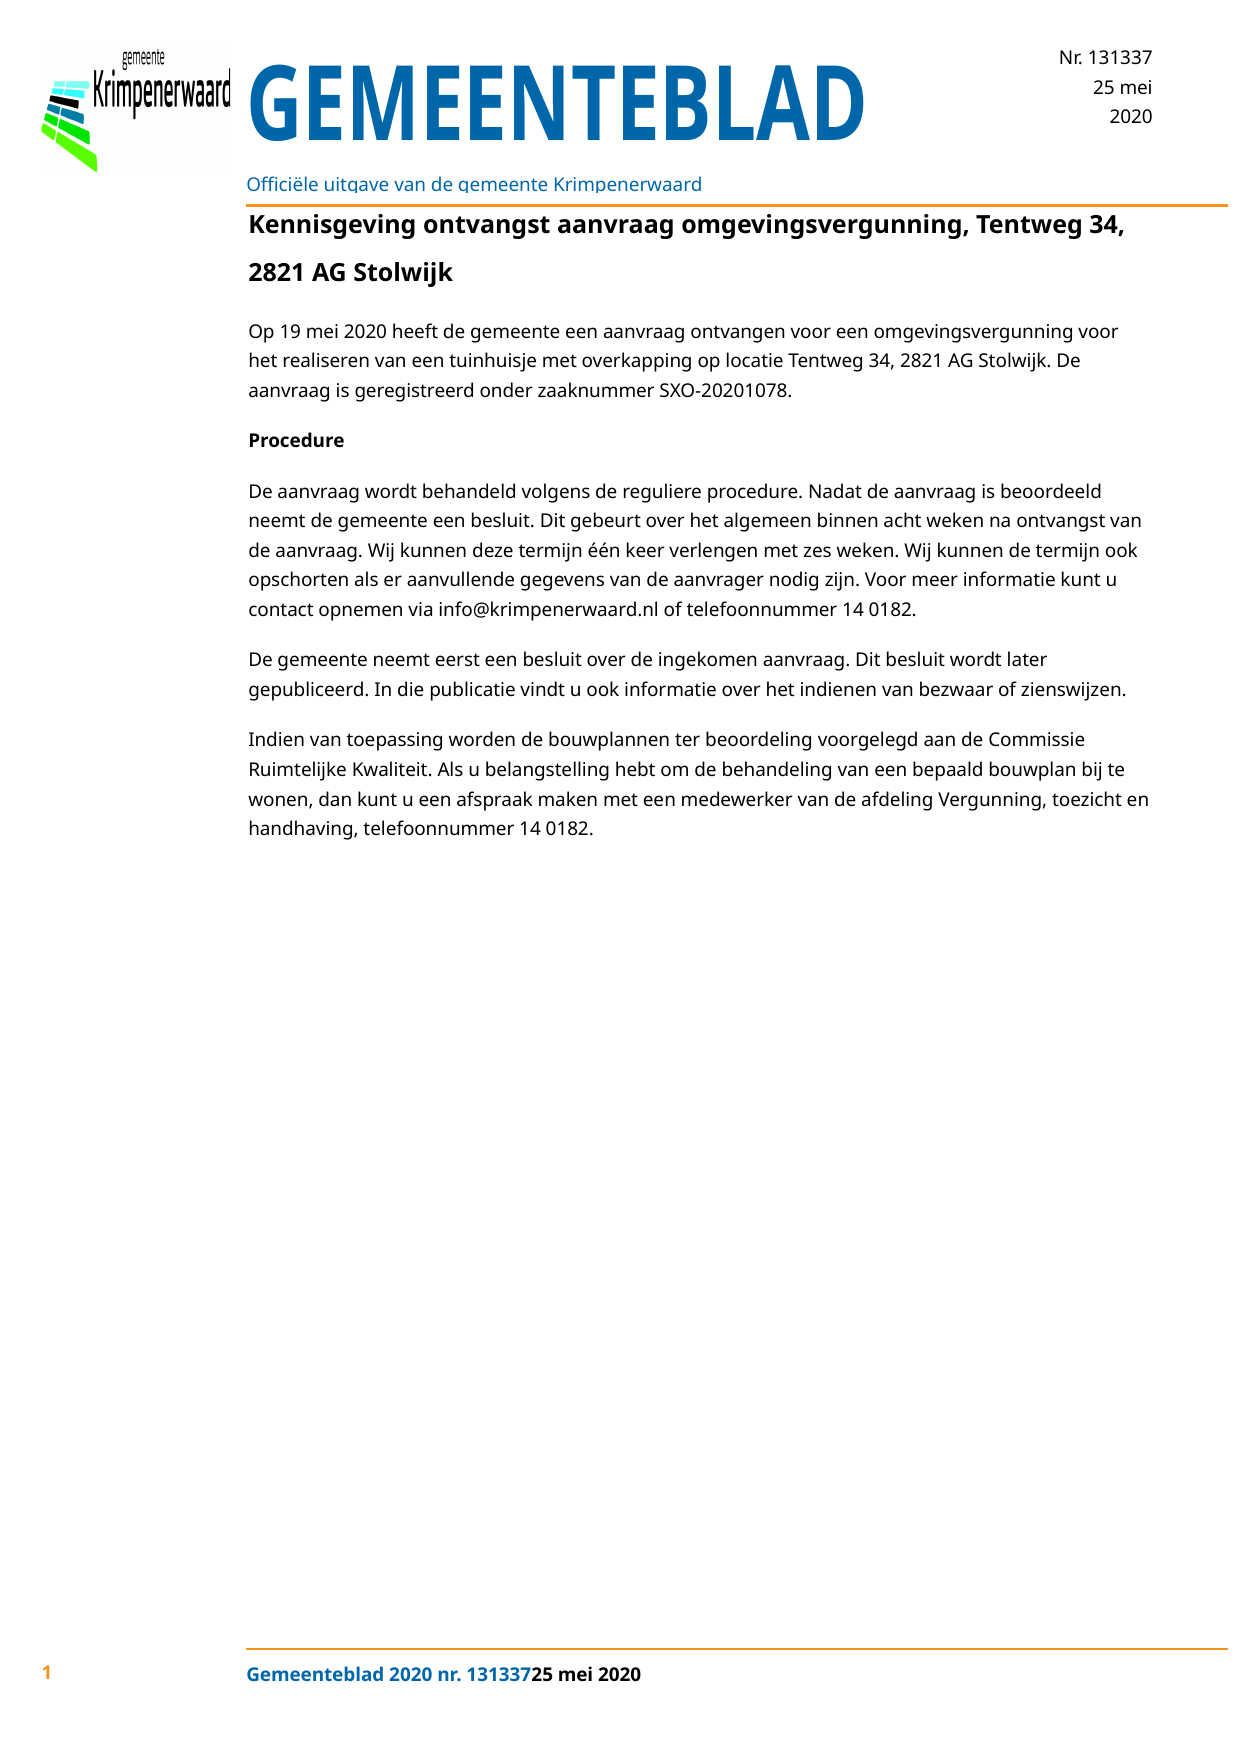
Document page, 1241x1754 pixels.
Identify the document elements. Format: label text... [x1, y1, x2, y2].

picture [41, 47, 231, 172]
text De gemeente neemt eerst een besluit over de ingekomen aanvraag. Dit besluit wordt later gepubliceerd. In die publicatie vindt u ook informatie over het indienen van bezwaar of zienswijzen. [248, 647, 1152, 702]
text Op 19 mei 2020 heeft de gemeente een aanvraag ontvangen voor een omgevingsvergunning voor het realiseren van een tuinhuisje met overkapping op locatie Tentweg 34, 2821 AG Stolwijk. De aanvraag is geregistreerd onder zaaknummer SXO-20201078. [248, 318, 1152, 403]
text Kennisgeving ontvangst aanvraag omgevingsvergunning, Tentweg 34, 2821 AG Stolwijk [248, 207, 1152, 288]
text Indien van toepassing worden de bouwplannen ter beoordeling voorgelegd aan de Commissie Ruimtelijke Kwaliteit. Als u belangstelling hebt om de behandeling van een bepaald bouwplan bij te wonen, dan kunt u een afspraak maken met een medewerker van de afdeling Vergunning, toezicht en handhaving, telefoonnummer 14 0182. [248, 727, 1152, 841]
text Procedure [248, 427, 1152, 453]
text De aanvraag wordt behandeld volgens de reguliere procedure. Nadat de aanvraag is beoordeeld neemt de gemeente een besluit. Dit gebeurt over het algemeen binnen acht weken na ontvangst van de aanvraag. Wij kunnen deze termijn één keer verlengen met zes weken. Wij kunnen de termijn ook opschorten als er aanvullende gegevens van de aanvrager nodig zijn. Voor meer informatie kunt u contact opnemen via info@krimpenerwaard.nl of telefoonnummer 14 0182. [248, 478, 1152, 622]
